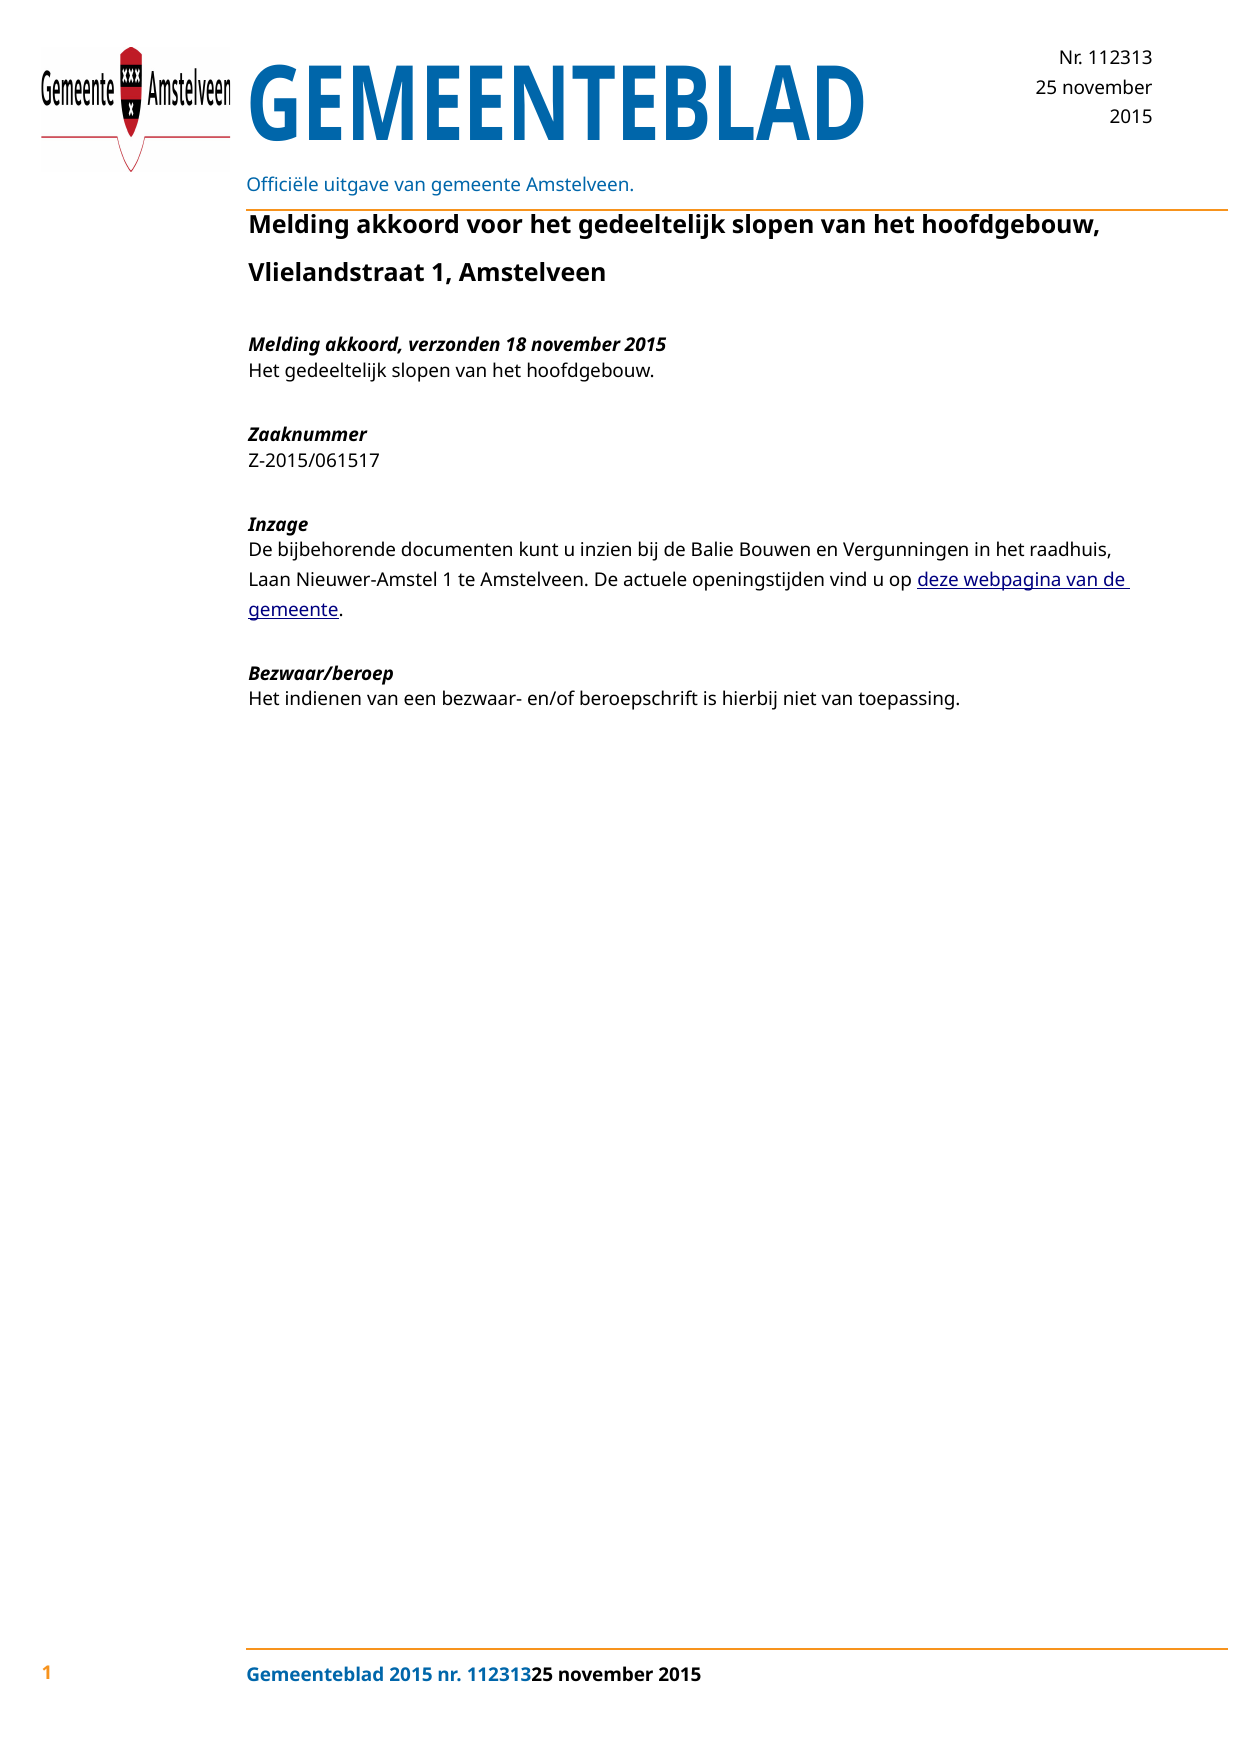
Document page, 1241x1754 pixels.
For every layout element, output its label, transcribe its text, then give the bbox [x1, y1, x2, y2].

picture [41, 47, 231, 172]
text Melding akkoord, verzonden 18 november 2015 [248, 331, 1152, 357]
text Het gedeeltelijk slopen van het hoofdgebouw. [248, 357, 1152, 383]
text Het indienen van een bezwaar- en/of beroepschrift is hierbij niet van toepassing. [248, 685, 1152, 711]
text Z-2015/061517 [248, 447, 1152, 473]
text De bijbehorende documenten kunt u inzien bij de Balie Bouwen en Vergunningen in het raadhuis, Laan Nieuwer-Amstel 1 te Amstelveen. De actuele openingstijden vind u op deze webpagina van de gemeente. [248, 537, 1152, 621]
text Bezwaar/beroep [248, 660, 1152, 685]
text Melding akkoord voor het gedeeltelijk slopen van het hoofdgebouw, Vlielandstraat 1, Amstelveen [248, 211, 1152, 288]
text Inzage [248, 511, 1152, 537]
text Zaaknummer [248, 421, 1152, 447]
